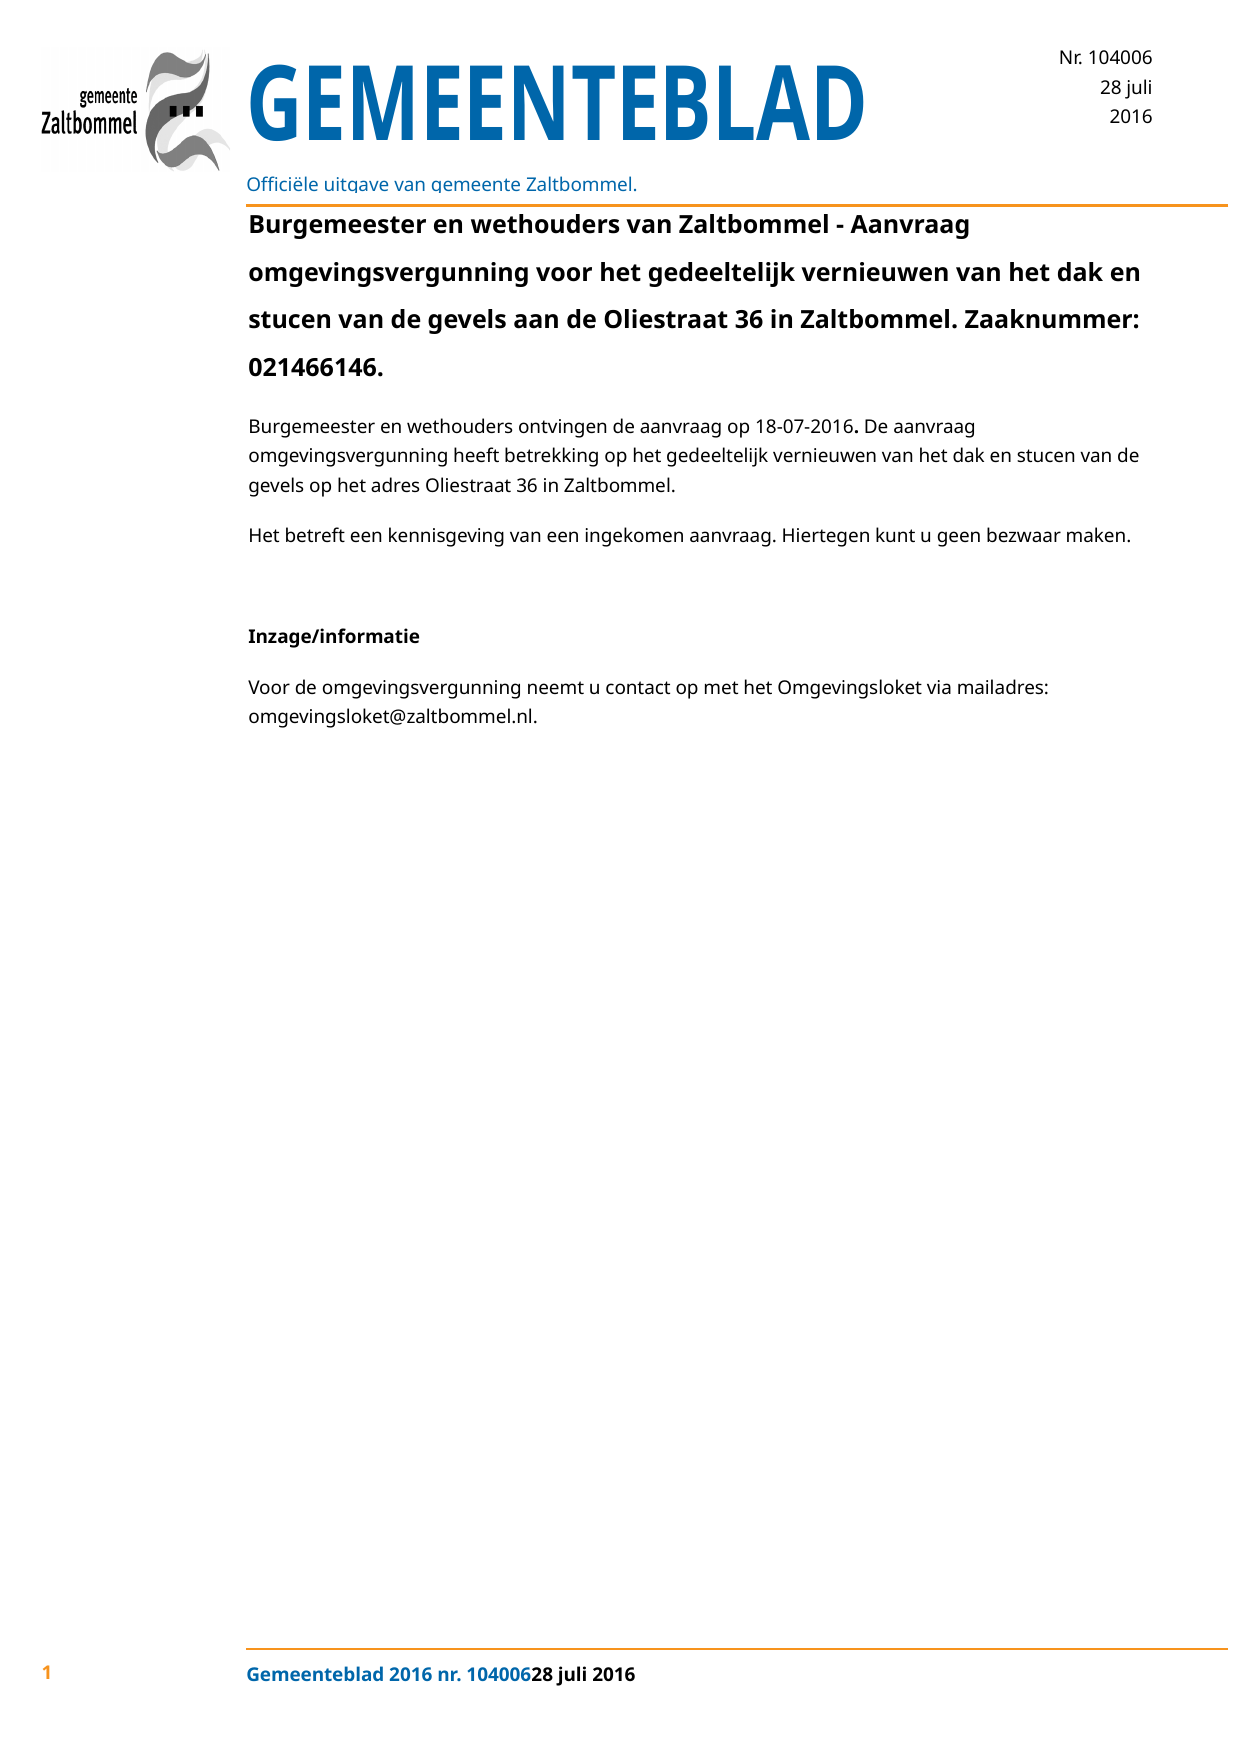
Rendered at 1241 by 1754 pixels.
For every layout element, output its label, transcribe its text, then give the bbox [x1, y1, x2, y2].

text Inzage/informatie [248, 623, 1152, 649]
text Burgemeester en wethouders van Zaltbommel - Aanvraag omgevingsvergunning voor het gedeeltelijk vernieuwen van het dak en stucen van de gevels aan de Oliestraat 36 in Zaltbommel. Zaaknummer: 021466146. [248, 207, 1152, 384]
text Voor de omgevingsvergunning neemt u contact op met het Omgevingsloket via mailadres: omgevingsloket@zaltbommel.nl. [248, 674, 1152, 729]
text Burgemeester en wethouders ontvingen de aanvraag op 18-07-2016. De aanvraag omgevingsvergunning heeft betrekking op het gedeeltelijk vernieuwen van het dak en stucen van de gevels op het adres Oliestraat 36 in Zaltbommel. [248, 413, 1152, 498]
picture [41, 47, 231, 172]
text Het betreft een kennisgeving van een ingekomen aanvraag. Hiertegen kunt u geen bezwaar maken. [248, 523, 1152, 548]
